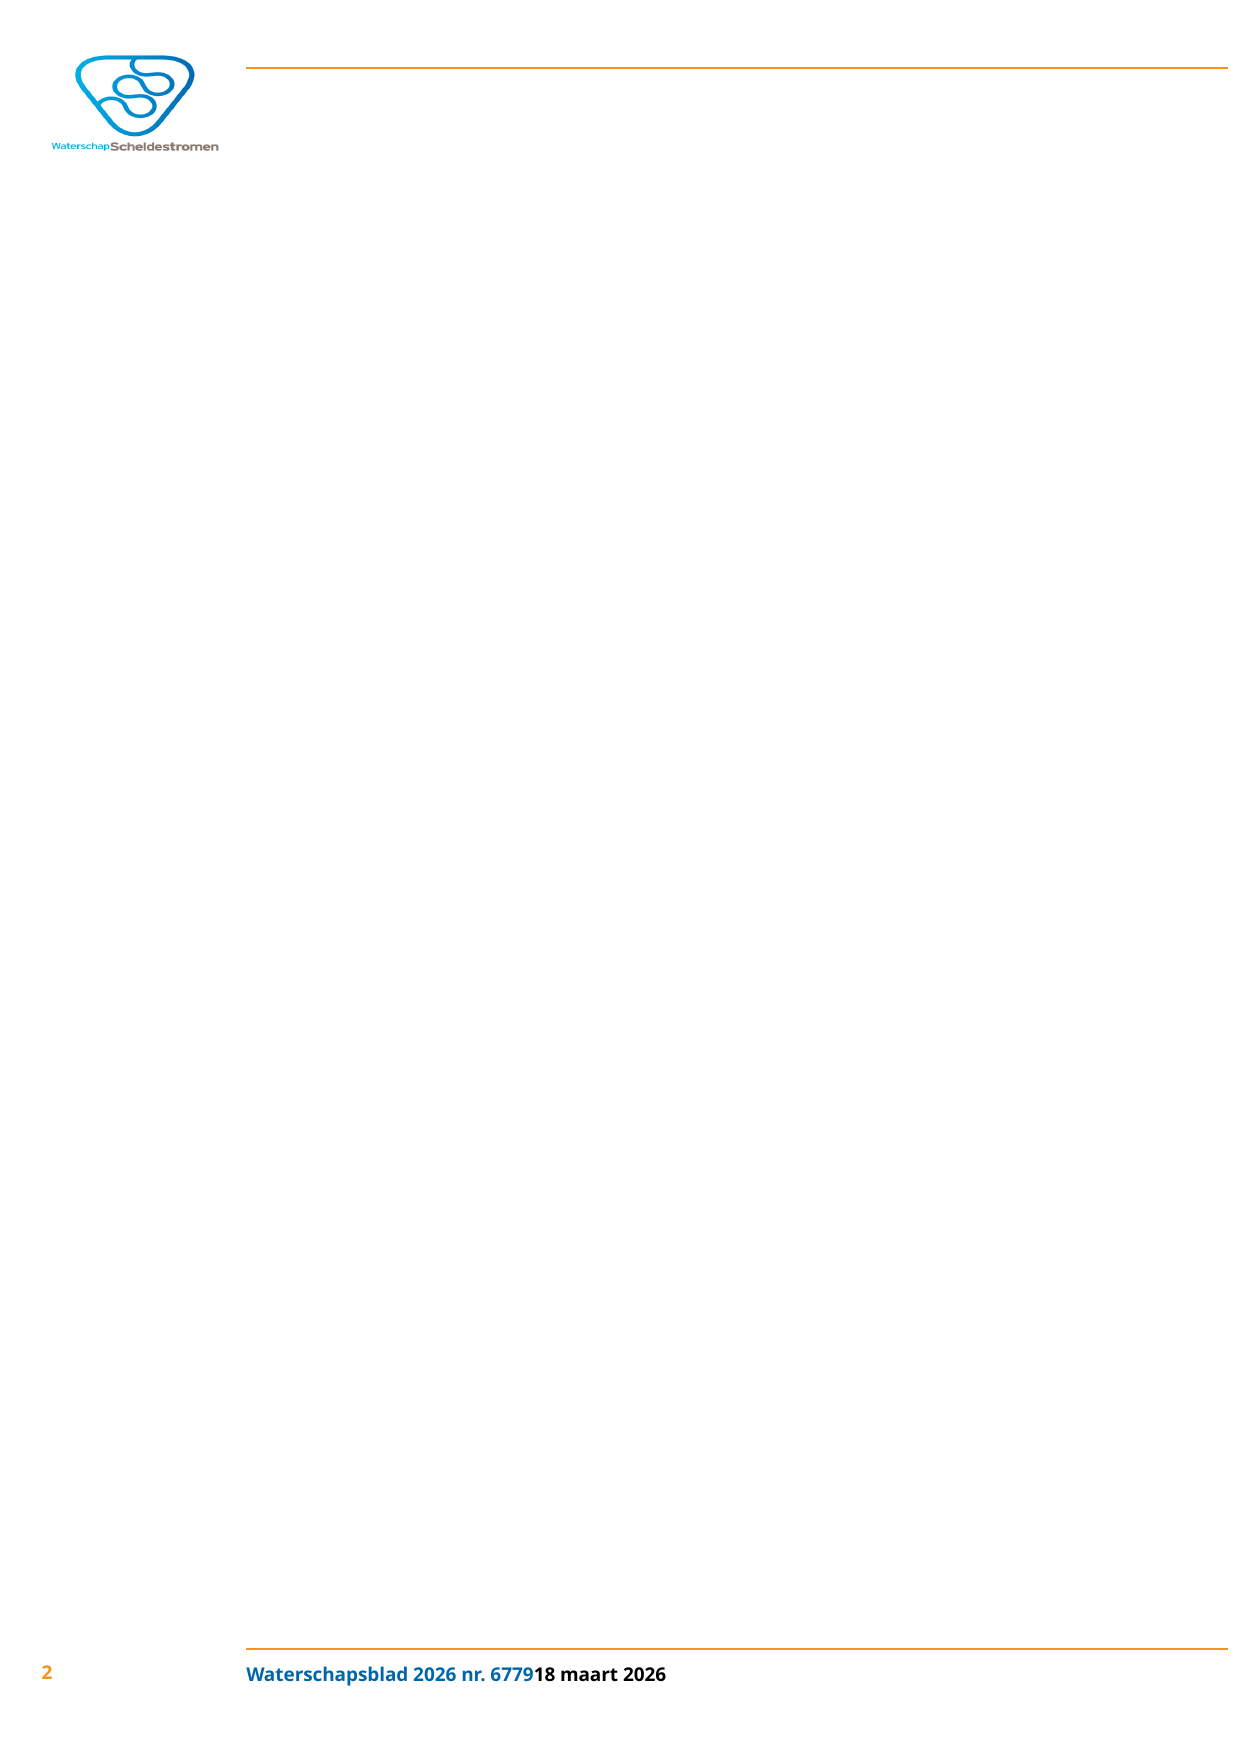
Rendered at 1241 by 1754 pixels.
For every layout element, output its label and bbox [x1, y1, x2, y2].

picture [41, 47, 231, 172]
